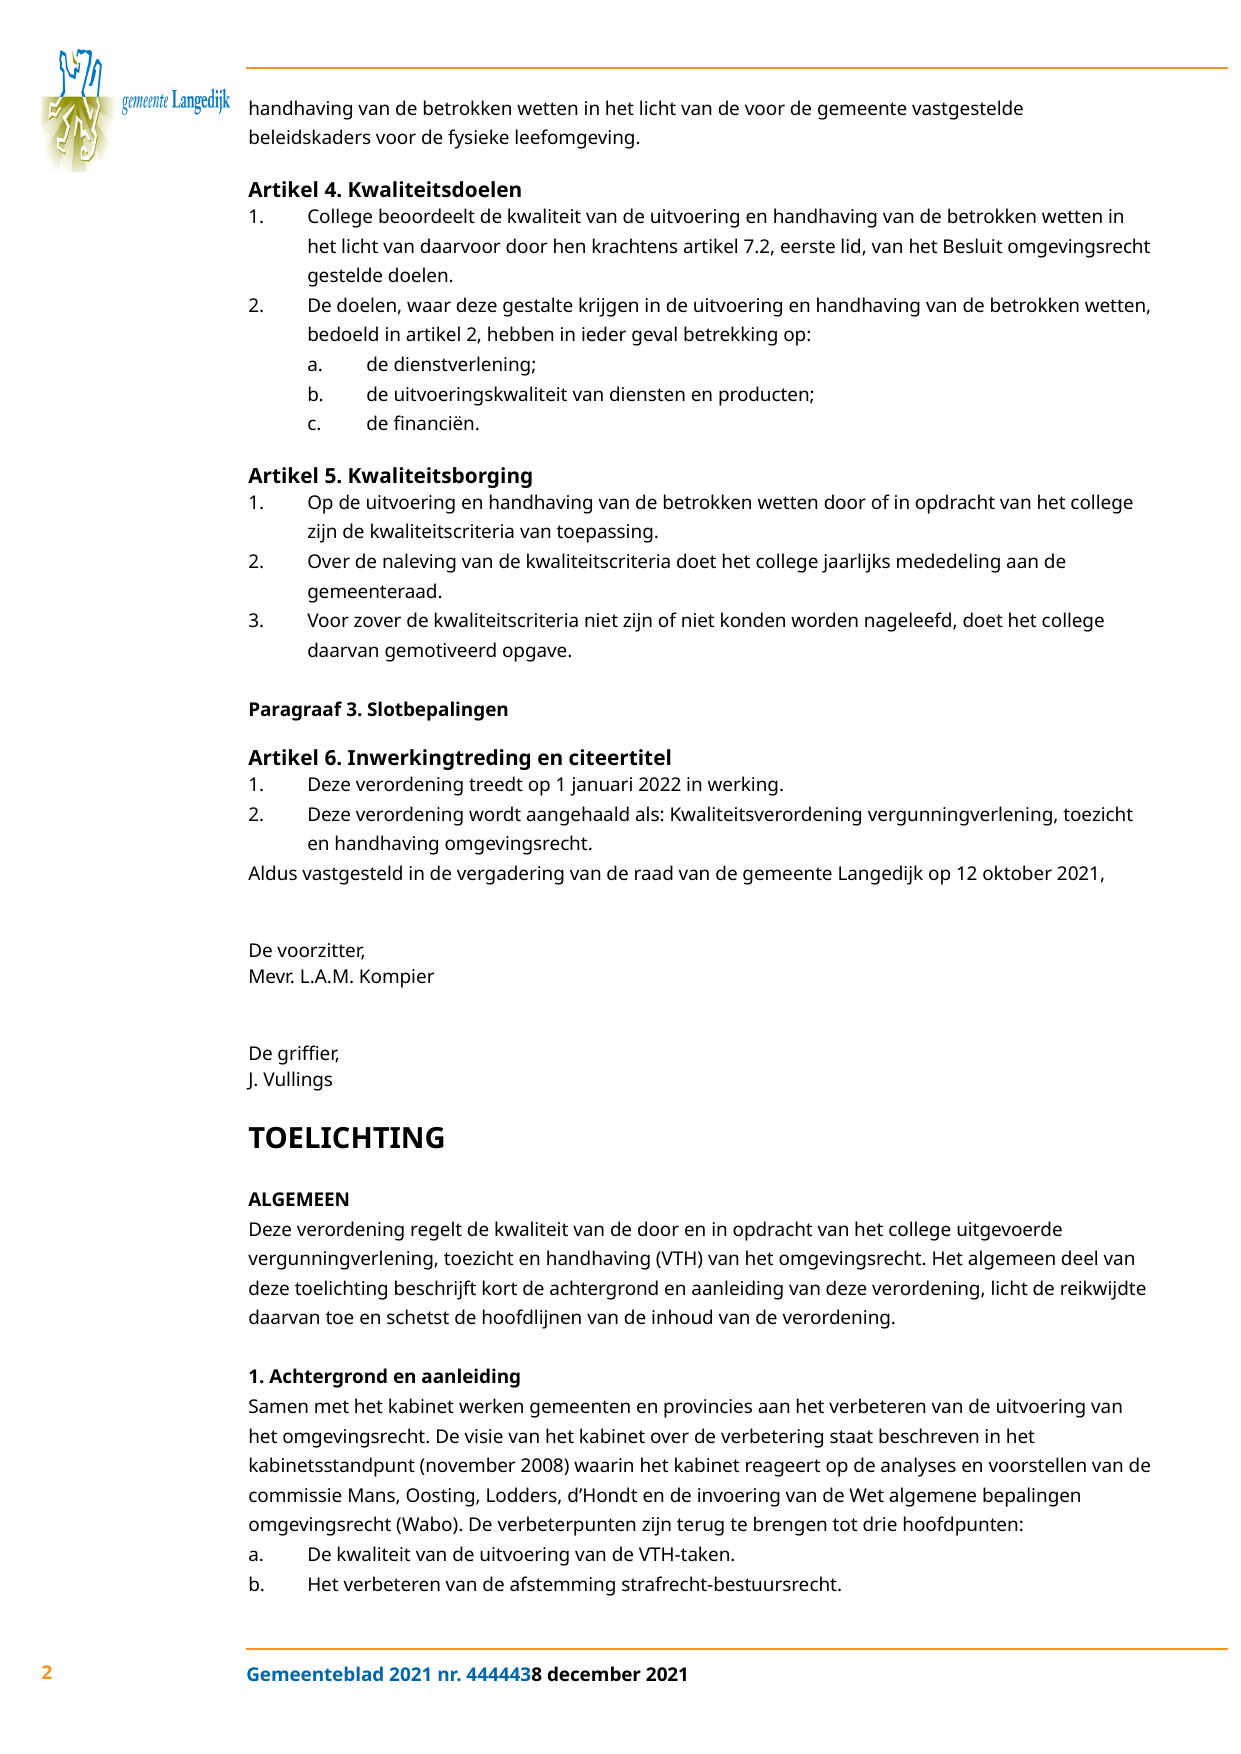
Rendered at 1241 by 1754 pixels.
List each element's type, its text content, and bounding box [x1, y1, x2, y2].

text ALGEMEEN [248, 1186, 1152, 1212]
picture [41, 47, 231, 172]
list Over de naleving van de kwaliteitscriteria doet het college jaarlijks mededeling aan de gemeenteraad. [248, 548, 1152, 604]
text handhaving van de betrokken wetten in het licht van de voor de gemeente vastgestelde beleidskaders voor de fysieke leefomgeving. [248, 95, 1152, 150]
text Artikel 5. Kwaliteitsborging [248, 461, 1152, 489]
text Mevr. L.A.M. Kompier [248, 963, 1152, 989]
text J. Vullings [248, 1066, 1152, 1092]
text Artikel 6. Inwerkingtreding en citeertitel [248, 743, 1152, 771]
list De doelen, waar deze gestalte krijgen in de uitvoering en handhaving van de betrokken wetten, bedoeld in artikel 2, hebben in ieder geval betrekking op: [248, 292, 1152, 347]
list Voor zover de kwaliteitscriteria niet zijn of niet konden worden nageleefd, doet het college daarvan gemotiveerd opgave. [248, 607, 1152, 663]
text Deze verordening regelt de kwaliteit van de door en in opdracht van het college uitgevoerde vergunningverlening, toezicht en handhaving (VTH) van het omgevingsrecht. Het algemeen deel van deze toelichting beschrijft kort de achtergrond en aanleiding van deze verordening, licht de reikwijdte daarvan toe en schetst de hoofdlijnen van de inhoud van de verordening. [248, 1216, 1152, 1330]
text TOELICHTING [248, 1117, 1152, 1157]
list Deze verordening wordt aangehaald als: Kwaliteitsverordening vergunningverlening, toezicht en handhaving omgevingsrecht. [248, 801, 1152, 856]
text Paragraaf 3. Slotbepalingen [248, 696, 1152, 722]
list Op de uitvoering en handhaving van de betrokken wetten door of in opdracht van het college zijn de kwaliteitscriteria van toepassing. [248, 489, 1152, 544]
list College beoordeelt de kwaliteit van de uitvoering en handhaving van de betrokken wetten in het licht van daarvoor door hen krachtens artikel 7.2, eerste lid, van het Besluit omgevingsrecht gestelde doelen. [248, 203, 1152, 288]
list Deze verordening treedt op 1 januari 2022 in werking. [248, 771, 1152, 797]
list de dienstverlening; [307, 351, 1152, 377]
text De griffier, [248, 1040, 1152, 1066]
text De voorzitter, [248, 937, 1152, 963]
text 1. Achtergrond en aanleiding [248, 1364, 1152, 1389]
text Samen met het kabinet werken gemeenten en provincies aan het verbeteren van de uitvoering van het omgevingsrecht. De visie van het kabinet over de verbetering staat beschreven in het kabinetsstandpunt (november 2008) waarin het kabinet reageert op de analyses en voorstellen van de commissie Mans, Oosting, Lodders, d’Hondt en de invoering van de Wet algemene bepalingen omgevingsrecht (Wabo). De verbeterpunten zijn terug te brengen tot drie hoofdpunten: [248, 1393, 1152, 1537]
list de financiën. [307, 410, 1152, 436]
text Aldus vastgesteld in de vergadering van de raad van de gemeente Langedijk op 12 oktober 2021, [248, 860, 1152, 886]
list Het verbeteren van de afstemming strafrecht-bestuursrecht. [248, 1571, 1152, 1596]
list De kwaliteit van de uitvoering van de VTH-taken. [248, 1541, 1152, 1567]
text Artikel 4. Kwaliteitsdoelen [248, 175, 1152, 203]
list de uitvoeringskwaliteit van diensten en producten; [307, 381, 1152, 406]
